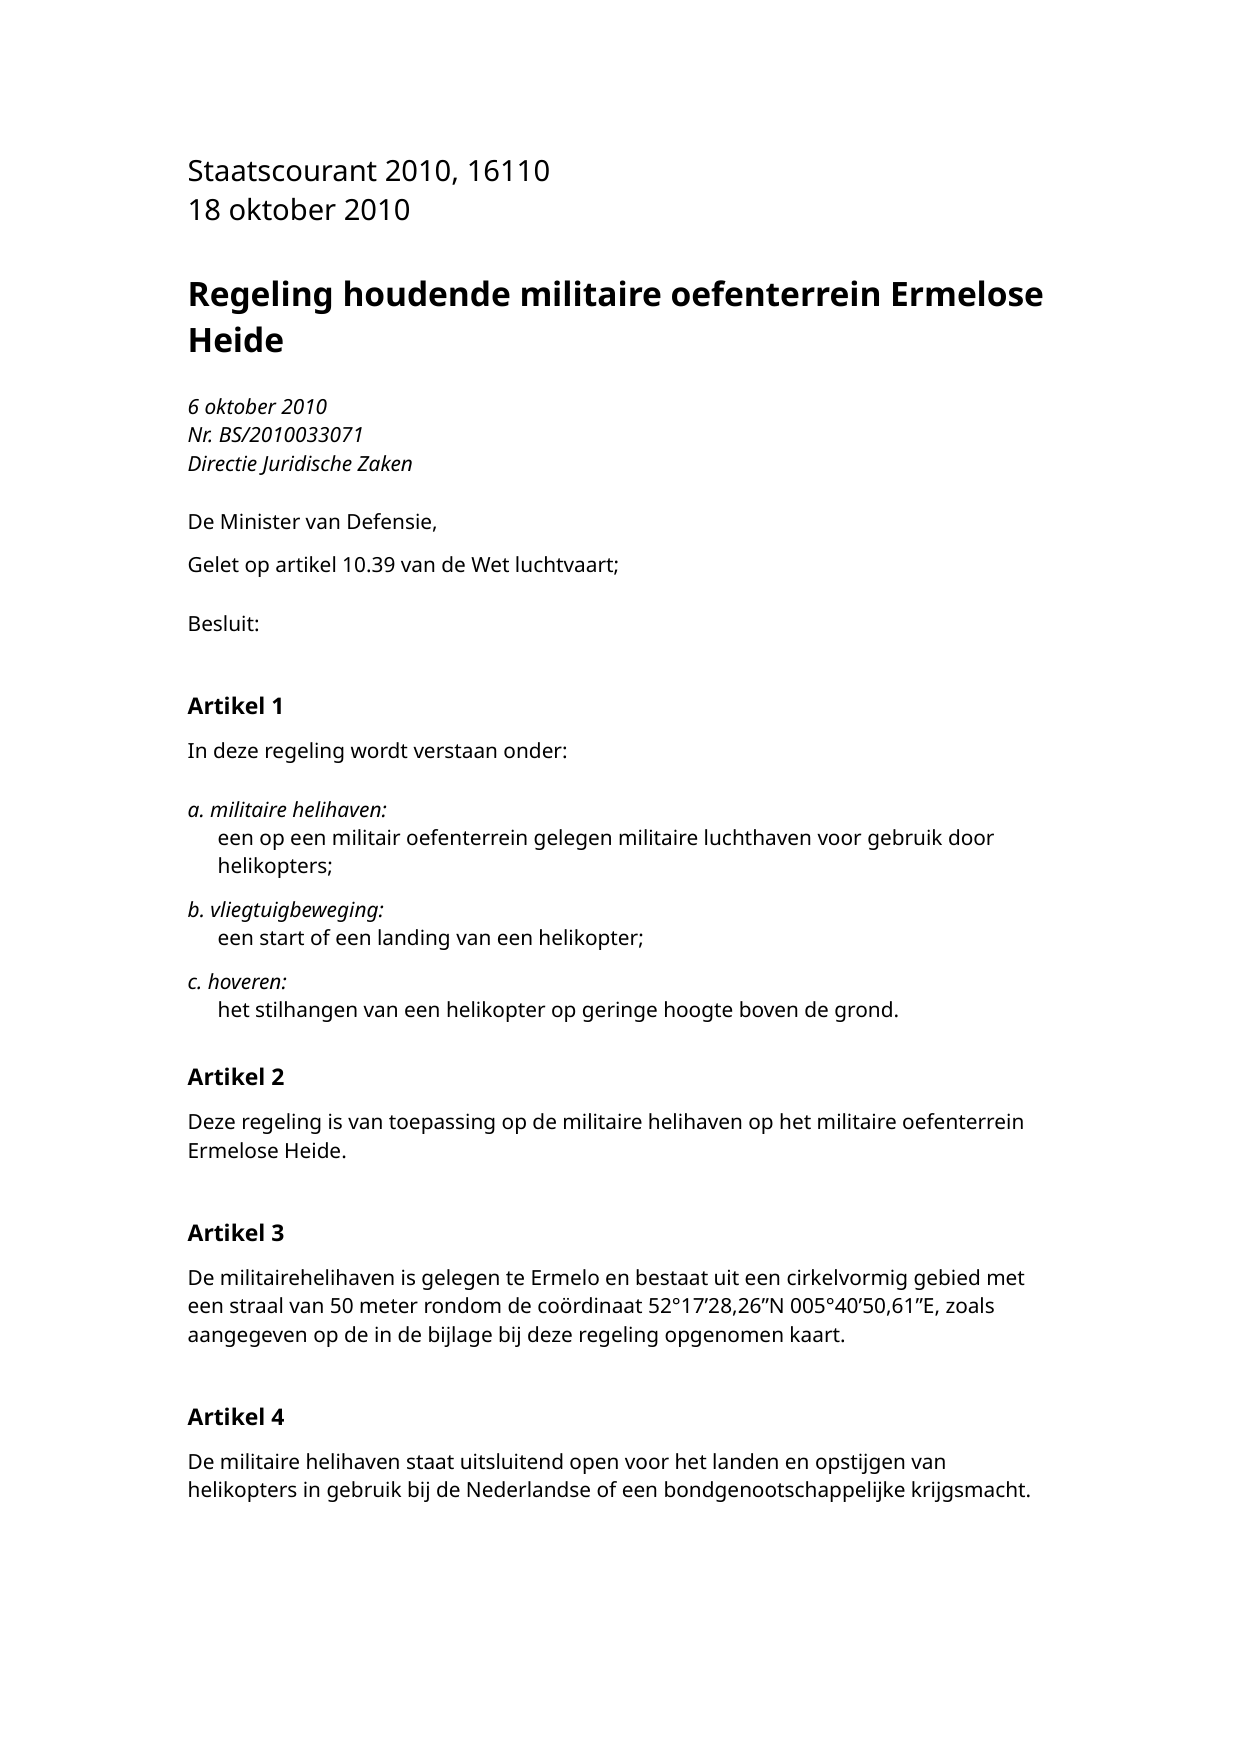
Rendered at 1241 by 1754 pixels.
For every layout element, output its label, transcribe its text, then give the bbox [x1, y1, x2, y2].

text c. hoveren: [187, 967, 1053, 995]
text De militaire helihaven staat uitsluitend open voor het landen en opstijgen van helikopters in gebruik bij de Nederlandse of een bondgenootschappelijke krijgsmacht. [187, 1447, 1053, 1504]
text Deze regeling is van toepassing op de militaire helihaven op het militaire oefenterrein Ermelose Heide. [187, 1107, 1053, 1164]
subtitle Artikel 2 [187, 1061, 1053, 1092]
subtitle Artikel 1 [187, 690, 1053, 721]
text Gelet op artikel 10.39 van de Wet luchtvaart; [187, 551, 1053, 579]
text een start of een landing van een helikopter; [217, 923, 1053, 952]
subtitle Artikel 4 [187, 1401, 1053, 1432]
text Besluit: [187, 609, 1053, 637]
text b. vliegtuigbeweging: [187, 895, 1053, 923]
text 18 oktober 2010 [187, 190, 1053, 229]
text a. militaire helihaven: [187, 795, 1053, 823]
text Staatscourant 2010, 16110 [187, 150, 1053, 190]
text Directie Juridische Zaken [187, 449, 1053, 477]
subtitle Regeling houdende militaire oefenterrein Ermelose Heide [187, 271, 1053, 362]
text De militairehelihaven is gelegen te Ermelo en bestaat uit een cirkelvormig gebied met een straal van 50 meter rondom de coördinaat 52°17’28,26”N 005°40’50,61”E, zoals aangegeven op de in de bijlage bij deze regeling opgenomen kaart. [187, 1263, 1053, 1348]
text De Minister van Defensie, [187, 507, 1053, 536]
subtitle Artikel 3 [187, 1217, 1053, 1248]
text 6 oktober 2010 [187, 392, 1053, 420]
text Nr. BS/2010033071 [187, 420, 1053, 449]
text een op een militair oefenterrein gelegen militaire luchthaven voor gebruik door helikopters; [217, 823, 1053, 880]
text In deze regeling wordt verstaan onder: [187, 736, 1053, 765]
text het stilhangen van een helikopter op geringe hoogte boven de grond. [217, 995, 1053, 1024]
